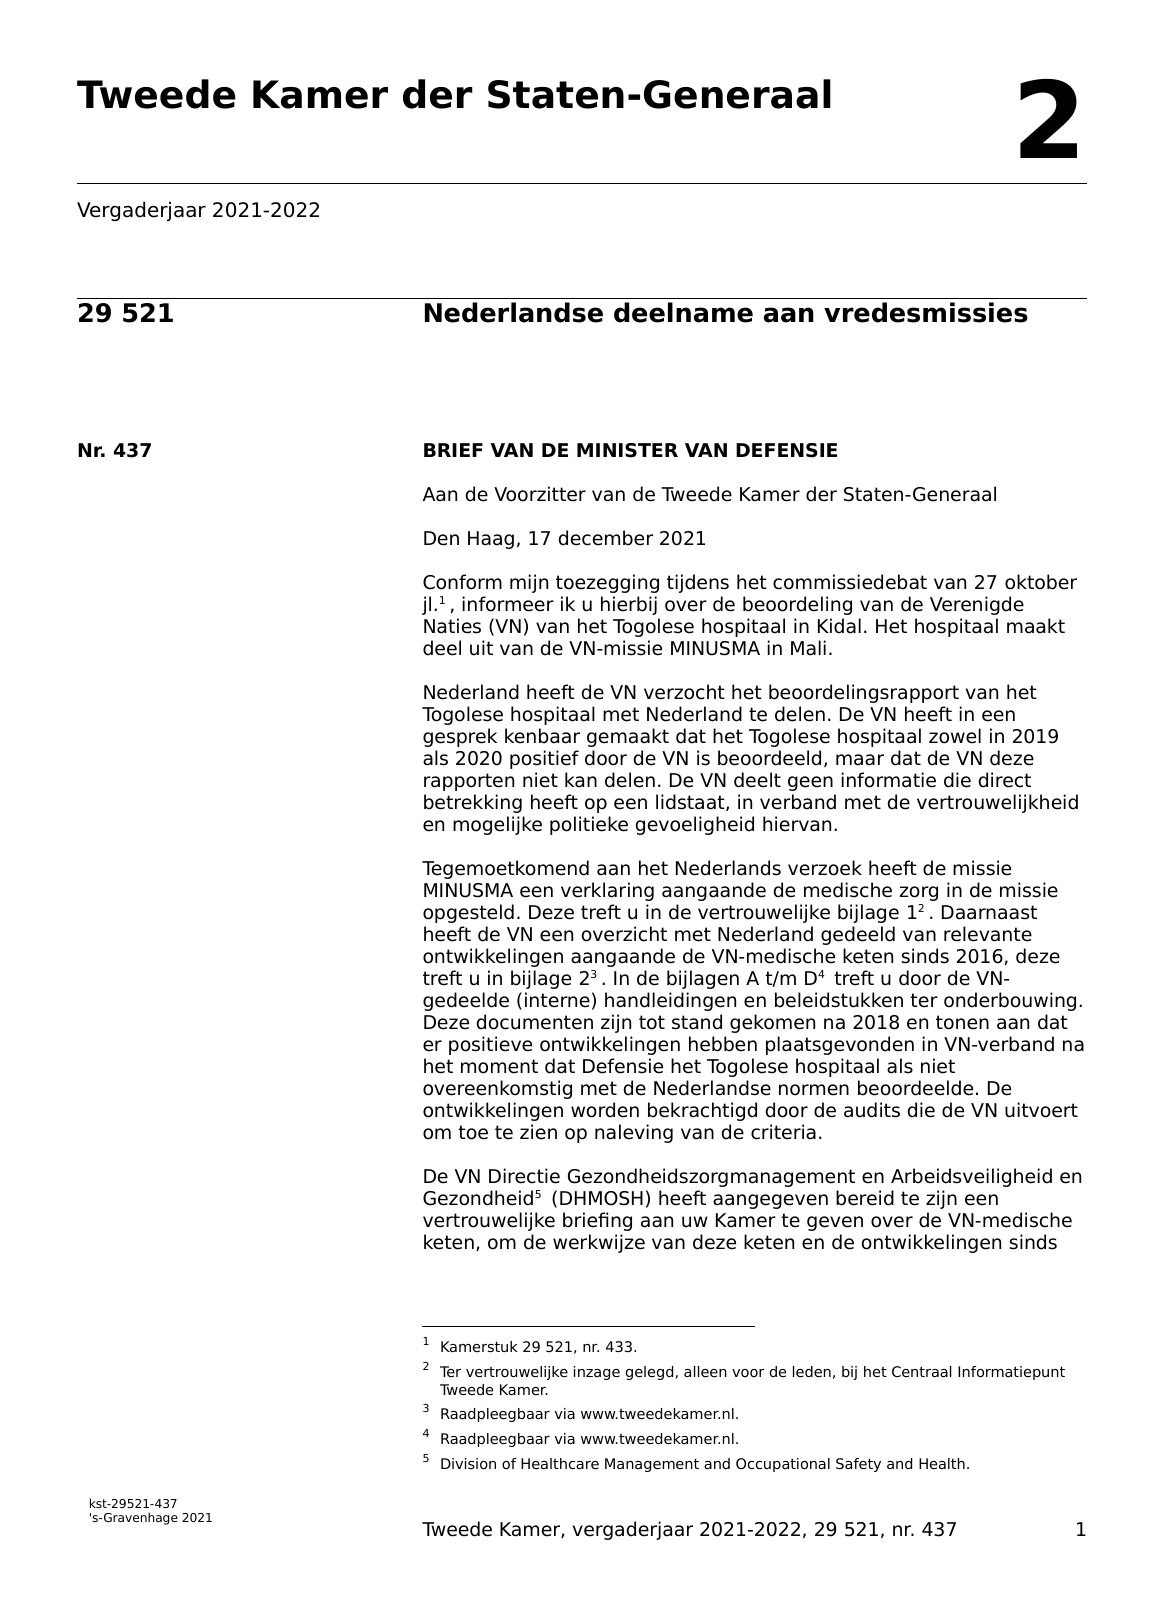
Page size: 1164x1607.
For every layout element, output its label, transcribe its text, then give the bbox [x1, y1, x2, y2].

table_header Tweede Kamer der Staten-Generaal [77, 59, 886, 183]
text Division of Healthcare Management and Occupational Safety and Health. [422, 1452, 1087, 1474]
text Tegemoetkomend aan het Nederlands verzoek heeft de missie MINUSMA een verklaring aangaande de medische zorg in de missie opgesteld. Deze treft u in de vertrouwelijke bijlage 1. Daarnaast heeft de VN een overzicht met Nederland gedeeld van relevante ontwikkelingen aangaande de VN-medische keten sinds 2016, deze treft u in bijlage 2. In de bijlagen A t/m D treft u door de VN-gedeelde (interne) handleidingen en beleidstukken ter onderbouwing. Deze documenten zijn tot stand gekomen na 2018 en tonen aan dat er positieve ontwikkelingen hebben plaatsgevonden in VN-verband na het moment dat Defensie het Togolese hospitaal als niet overeenkomstig met de Nederlandse normen beoordeelde. De ontwikkelingen worden bekrachtigd door de audits die de VN uitvoert om toe te zien op naleving van de criteria. [422, 858, 1087, 1144]
text 's-Gravenhage 2021 [88, 1511, 323, 1525]
table_header 2 [886, 59, 1087, 183]
subtitle 29 521 Nederlandse deelname aan vredesmissies [77, 299, 1087, 329]
text Raadpleegbaar via www.tweedekamer.nl. [422, 1427, 1087, 1449]
text Kamerstuk 29 521, nr. 433. [422, 1335, 1087, 1357]
text Conform mijn toezegging tijdens het commissiedebat van 27 oktober jl., informeer ik u hierbij over de beoordeling van de Verenigde Naties (VN) van het Togolese hospitaal in Kidal. Het hospitaal maakt deel uit van de VN-missie MINUSMA in Mali. [422, 572, 1087, 660]
text Ter vertrouwelijke inzage gelegd, alleen voor de leden, bij het Centraal Informatiepunt Tweede Kamer. [422, 1360, 1087, 1399]
text Nederland heeft de VN verzocht het beoordelingsrapport van het Togolese hospitaal met Nederland te delen. De VN heeft in een gesprek kenbaar gemaakt dat het Togolese hospitaal zowel in 2019 als 2020 positief door de VN is beoordeeld, maar dat de VN deze rapporten niet kan delen. De VN deelt geen informatie die direct betrekking heeft op een lidstaat, in verband met de vertrouwelijkheid en mogelijke politieke gevoeligheid hiervan. [422, 682, 1087, 836]
text kst-29521-437 [88, 1497, 323, 1511]
text Aan de Voorzitter van de Tweede Kamer der Staten-Generaal [422, 484, 1087, 506]
table_cell Vergaderjaar 2021-2022 [77, 184, 1087, 298]
subtitle Nr. 437 BRIEF VAN DE MINISTER VAN DEFENSIE [77, 440, 1087, 462]
text Den Haag, 17 december 2021 [422, 528, 1087, 550]
text De VN Directie Gezondheidszorgmanagement en Arbeidsveiligheid en Gezondheid (DHMOSH) heeft aangegeven bereid te zijn een vertrouwelijke briefing aan uw Kamer te geven over de VN-medische keten, om de werkwijze van deze keten en de ontwikkelingen sinds [422, 1166, 1087, 1254]
text Raadpleegbaar via www.tweedekamer.nl. [422, 1402, 1087, 1424]
